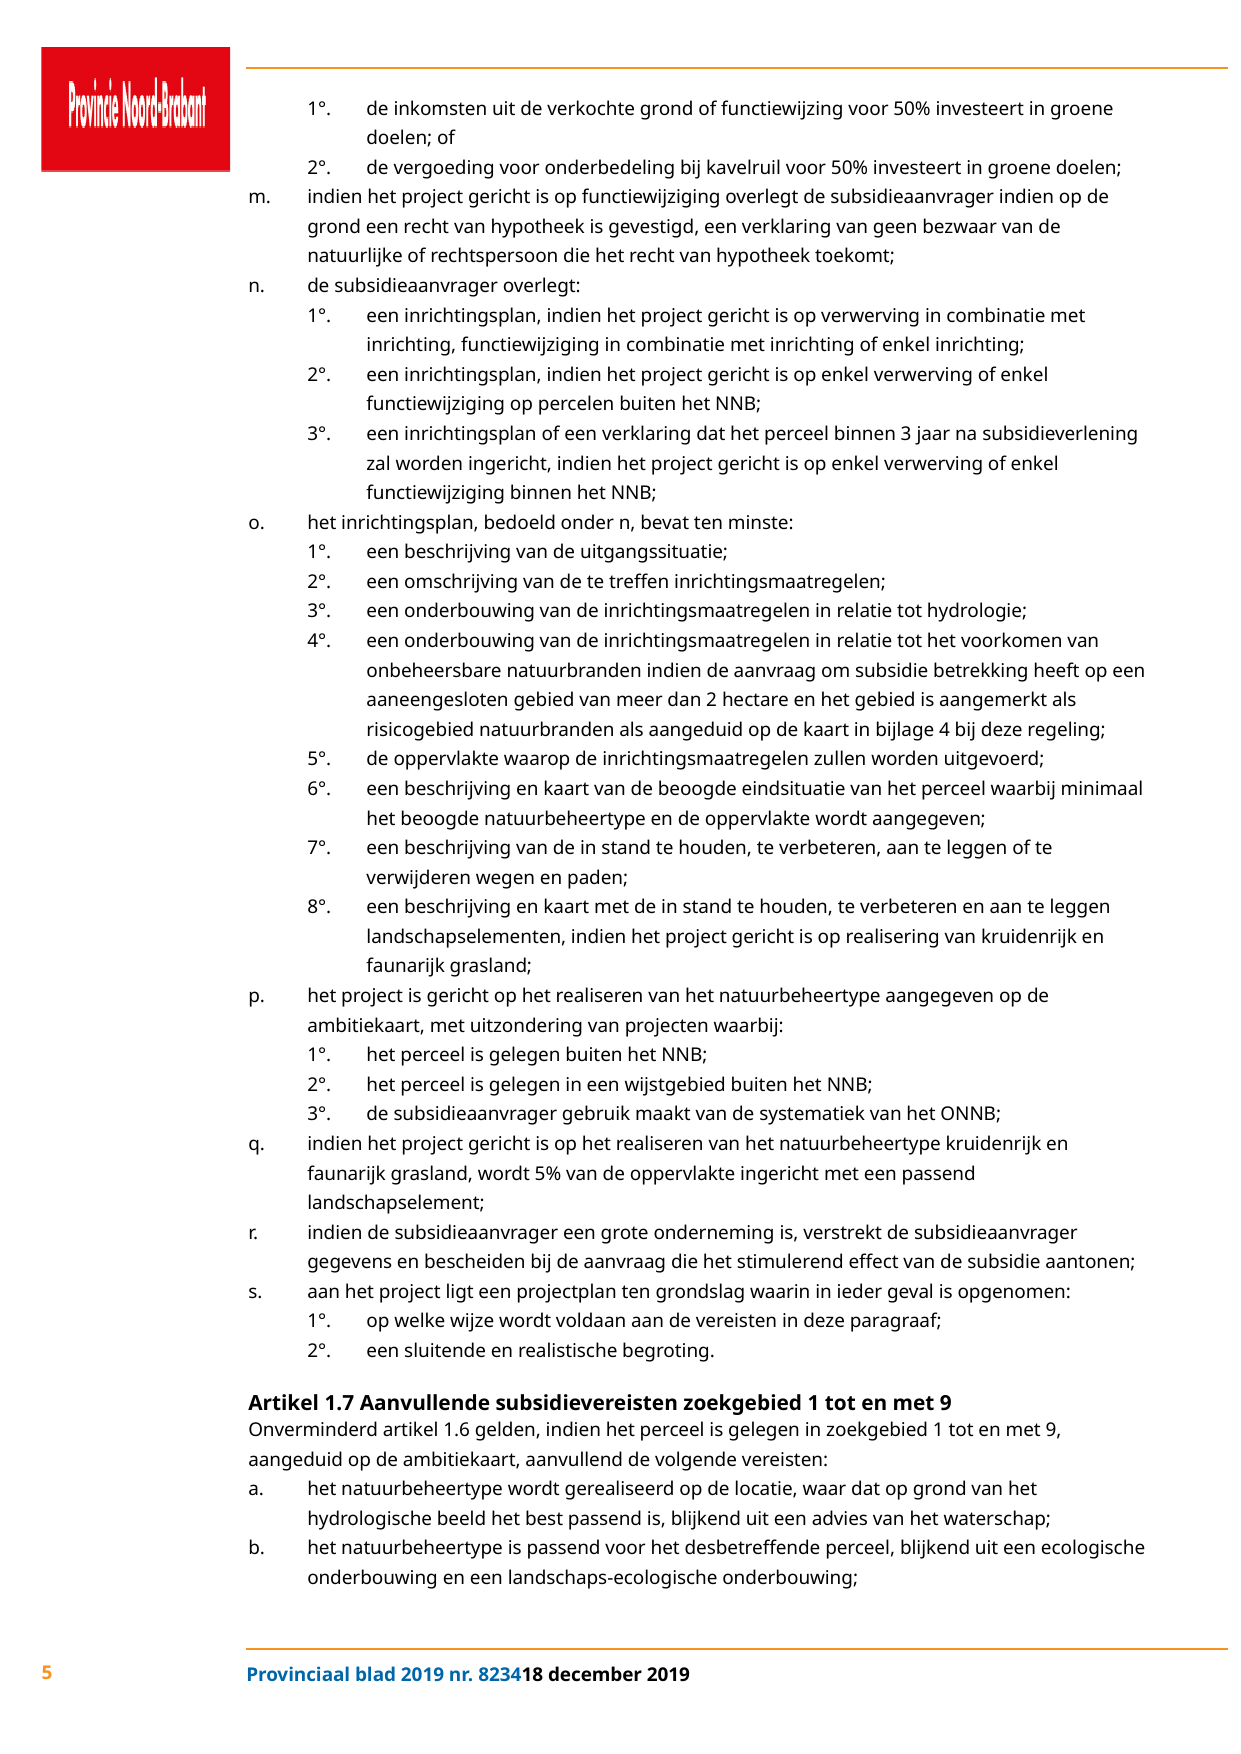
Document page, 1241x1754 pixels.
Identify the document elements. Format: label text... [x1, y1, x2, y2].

list indien het project gericht is op functiewijziging overlegt de subsidieaanvrager indien op de grond een recht van hypotheek is gevestigd, een verklaring van geen bezwaar van de natuurlijke of rechtspersoon die het recht van hypotheek toekomt; [248, 183, 1152, 268]
list een beschrijving en kaart met de in stand te houden, te verbeteren en aan te leggen landschapselementen, indien het project gericht is op realisering van kruidenrijk en faunarijk grasland; [307, 893, 1152, 978]
list het perceel is gelegen in een wijstgebied buiten het NNB; [307, 1071, 1152, 1097]
list een beschrijving van de uitgangssituatie; [307, 538, 1152, 564]
picture [41, 47, 231, 172]
list het inrichtingsplan, bedoeld onder n, bevat ten minste: [248, 509, 1152, 535]
list op welke wijze wordt voldaan aan de vereisten in deze paragraaf; [307, 1308, 1152, 1333]
list de oppervlakte waarop de inrichtingsmaatregelen zullen worden uitgevoerd; [307, 746, 1152, 771]
list indien het project gericht is op het realiseren van het natuurbeheertype kruidenrijk en faunarijk grasland, wordt 5% van de oppervlakte ingericht met een passend landschapselement; [248, 1130, 1152, 1215]
list een sluitende en realistische begroting. [307, 1337, 1152, 1363]
list een inrichtingsplan of een verklaring dat het perceel binnen 3 jaar na subsidieverlening zal worden ingericht, indien het project gericht is op enkel verwerving of enkel functiewijziging binnen het NNB; [307, 420, 1152, 505]
list een onderbouwing van de inrichtingsmaatregelen in relatie tot het voorkomen van onbeheersbare natuurbranden indien de aanvraag om subsidie betrekking heeft op een aaneengesloten gebied van meer dan 2 hectare en het gebied is aangemerkt als risicogebied natuurbranden als aangeduid op de kaart in bijlage 4 bij deze regeling; [307, 627, 1152, 742]
list de subsidieaanvrager gebruik maakt van de systematiek van het ONNB; [307, 1101, 1152, 1126]
text Onverminderd artikel 1.6 gelden, indien het perceel is gelegen in zoekgebied 1 tot en met 9, aangeduid op de ambitiekaart, aanvullend de volgende vereisten: [248, 1416, 1152, 1471]
list aan het project ligt een projectplan ten grondslag waarin in ieder geval is opgenomen: [248, 1278, 1152, 1304]
list een omschrijving van de te treffen inrichtingsmaatregelen; [307, 568, 1152, 594]
list een inrichtingsplan, indien het project gericht is op enkel verwerving of enkel functiewijziging op percelen buiten het NNB; [307, 361, 1152, 416]
list indien de subsidieaanvrager een grote onderneming is, verstrekt de subsidieaanvrager gegevens en bescheiden bij de aanvraag die het stimulerend effect van de subsidie aantonen; [248, 1219, 1152, 1274]
list het project is gericht op het realiseren van het natuurbeheertype aangegeven op de ambitiekaart, met uitzondering van projecten waarbij: [248, 982, 1152, 1038]
list een beschrijving en kaart van de beoogde eindsituatie van het perceel waarbij minimaal het beoogde natuurbeheertype en de oppervlakte wordt aangegeven; [307, 775, 1152, 831]
list een inrichtingsplan, indien het project gericht is op verwerving in combinatie met inrichting, functiewijziging in combinatie met inrichting of enkel inrichting; [307, 302, 1152, 357]
list het perceel is gelegen buiten het NNB; [307, 1041, 1152, 1067]
list de subsidieaanvrager overlegt: [248, 272, 1152, 298]
list het natuurbeheertype is passend voor het desbetreffende perceel, blijkend uit een ecologische onderbouwing en een landschaps-ecologische onderbouwing; [248, 1534, 1152, 1590]
list een beschrijving van de in stand te houden, te verbeteren, aan te leggen of te verwijderen wegen en paden; [307, 834, 1152, 890]
list de vergoeding voor onderbedeling bij kavelruil voor 50% investeert in groene doelen; [307, 154, 1152, 180]
text Artikel 1.7 Aanvullende subsidievereisten zoekgebied 1 tot en met 9 [248, 1388, 1152, 1416]
list een onderbouwing van de inrichtingsmaatregelen in relatie tot hydrologie; [307, 598, 1152, 623]
list de inkomsten uit de verkochte grond of functiewijzing voor 50% investeert in groene doelen; of [307, 95, 1152, 150]
list het natuurbeheertype wordt gerealiseerd op de locatie, waar dat op grond van het hydrologische beeld het best passend is, blijkend uit een advies van het waterschap; [248, 1475, 1152, 1531]
